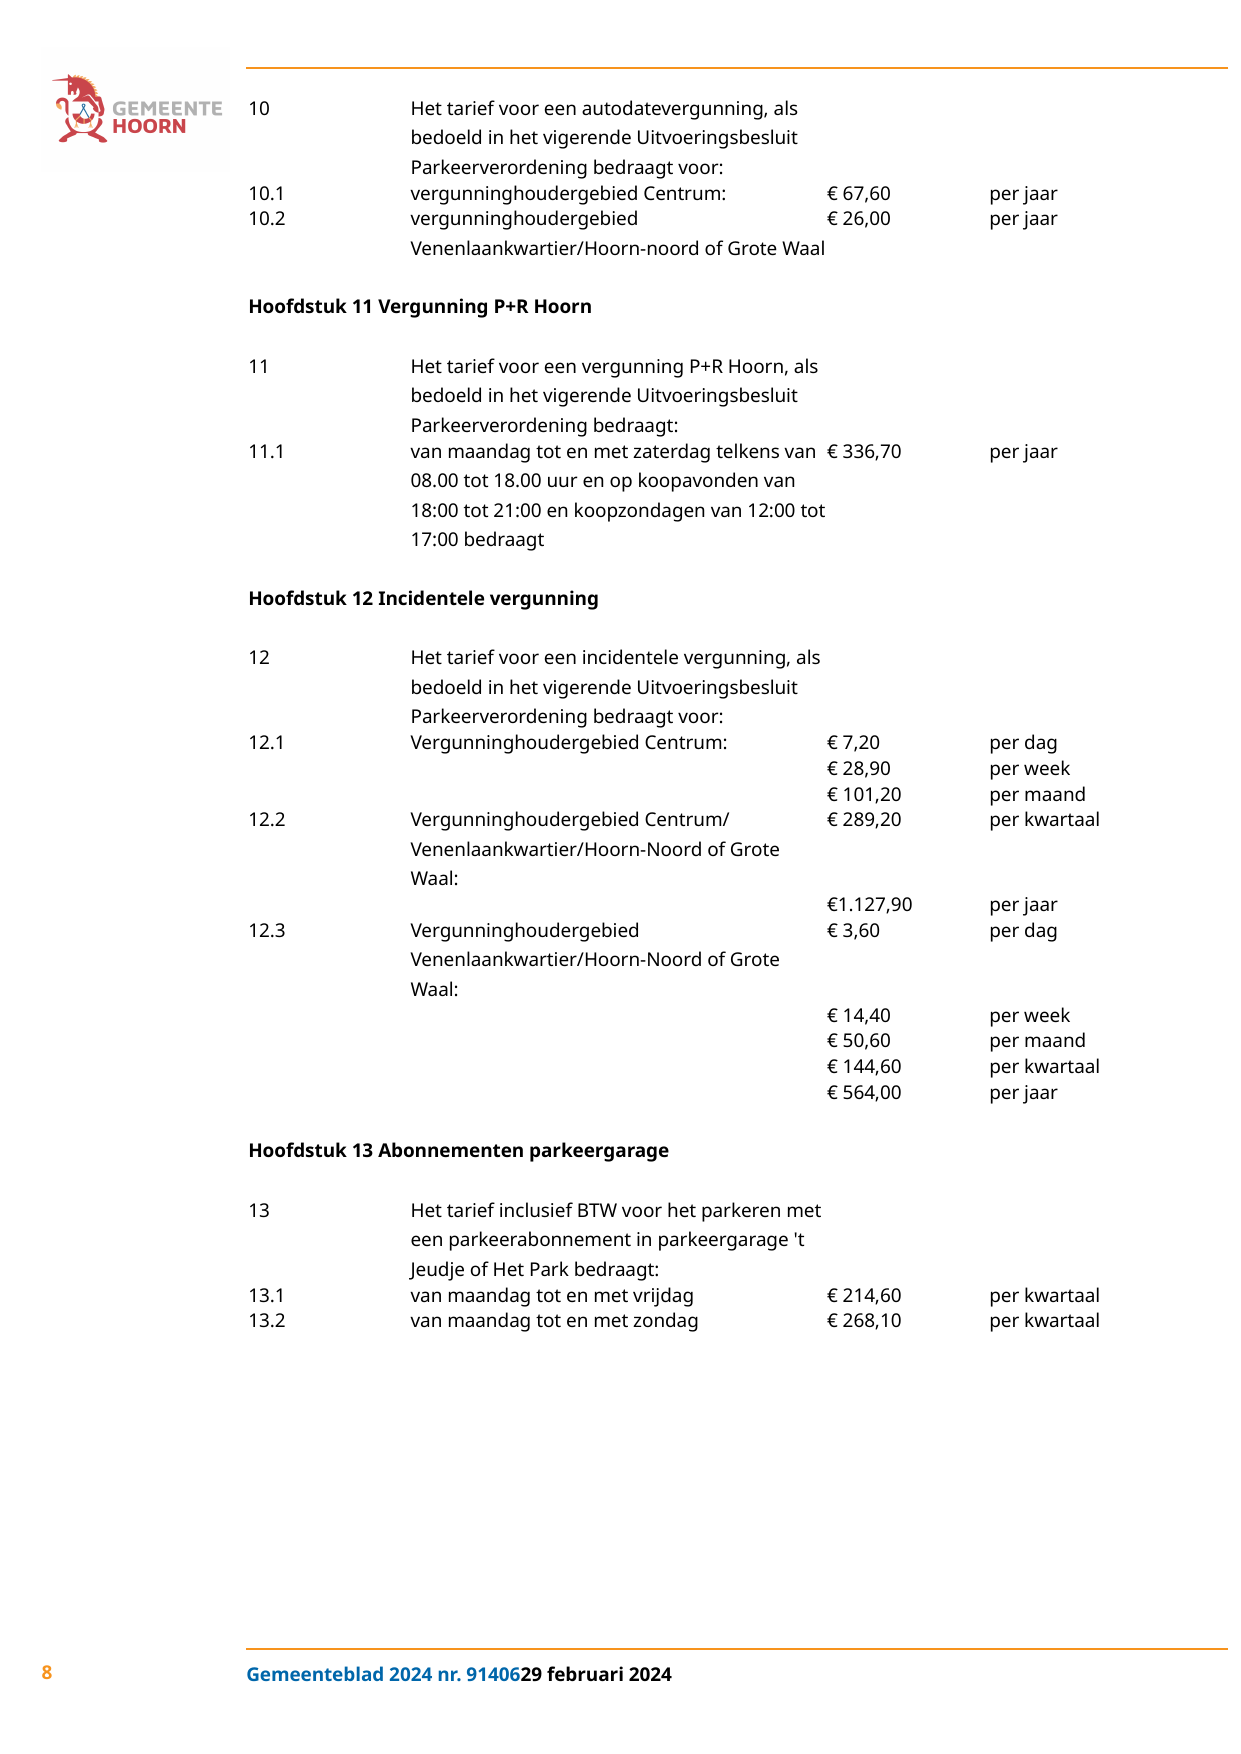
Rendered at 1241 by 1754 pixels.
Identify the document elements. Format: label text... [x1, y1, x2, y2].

table_cell € 26,00 [827, 206, 989, 261]
table_cell 13.1 [248, 1282, 410, 1308]
text Hoofdstuk 13 Abonnementen parkeergarage [248, 1138, 1152, 1163]
table_cell € 50,60 [827, 1028, 989, 1053]
table_cell [410, 1054, 827, 1079]
table_cell [248, 1079, 410, 1105]
table_cell Vergunninghoudergebied Venenlaankwartier/Hoorn-Noord of Grote Waal: [410, 917, 827, 1002]
table_cell € 144,60 [827, 1054, 989, 1079]
table_cell € 28,90 [827, 755, 989, 781]
table_cell per jaar [989, 438, 1152, 552]
table_cell € 336,70 [827, 438, 989, 552]
table_cell € 67,60 [827, 180, 989, 206]
table_cell € 289,20 [827, 806, 989, 891]
table_cell [410, 1079, 827, 1105]
table_cell € 268,10 [827, 1308, 989, 1333]
text Hoofdstuk 12 Incidentele vergunning [248, 585, 1152, 611]
table_cell [410, 781, 827, 806]
table_cell [248, 1002, 410, 1028]
table_cell per kwartaal [989, 1308, 1152, 1333]
table_cell van maandag tot en met vrijdag [410, 1282, 827, 1308]
table_cell [410, 1002, 827, 1028]
table_header [827, 353, 989, 438]
table_header [989, 353, 1152, 438]
table_cell 13.2 [248, 1308, 410, 1333]
table_cell vergunninghoudergebied Venenlaankwartier/Hoorn-noord of Grote Waal [410, 206, 827, 261]
table_cell Vergunninghoudergebied Centrum/ Venenlaankwartier/Hoorn-Noord of Grote Waal: [410, 806, 827, 891]
table_cell [248, 755, 410, 781]
table_header [827, 95, 989, 180]
table_header Het tarief voor een vergunning P+R Hoorn, als bedoeld in het vigerende Uitvoeringsbesluit Parkeerverordening bedraagt: [410, 353, 827, 438]
table_cell [248, 781, 410, 806]
table_cell 10.2 [248, 206, 410, 261]
table_cell [248, 1054, 410, 1079]
table_cell € 3,60 [827, 917, 989, 1002]
table_header 13 [248, 1197, 410, 1282]
table_cell per jaar [989, 206, 1152, 261]
table_header Het tarief voor een incidentele vergunning, als bedoeld in het vigerende Uitvoeringsbesluit Parkeerverordening bedraagt voor: [410, 644, 827, 729]
table_cell 12.2 [248, 806, 410, 891]
table_cell Vergunninghoudergebied Centrum: [410, 729, 827, 755]
table_cell per week [989, 755, 1152, 781]
table_cell € 101,20 [827, 781, 989, 806]
picture [41, 47, 231, 172]
table_cell € 14,40 [827, 1002, 989, 1028]
table_header Het tarief voor een autodatevergunning, als bedoeld in het vigerende Uitvoeringsbesluit Parkeerverordening bedraagt voor: [410, 95, 827, 180]
table_cell [248, 1028, 410, 1053]
table_cell per kwartaal [989, 806, 1152, 891]
table_cell van maandag tot en met zondag [410, 1308, 827, 1333]
table_cell per jaar [989, 180, 1152, 206]
table_header 11 [248, 353, 410, 438]
table_cell per jaar [989, 1079, 1152, 1105]
table_cell [410, 891, 827, 917]
table_header [827, 1197, 989, 1282]
table_cell per kwartaal [989, 1054, 1152, 1079]
table_cell per maand [989, 1028, 1152, 1053]
table_cell 11.1 [248, 438, 410, 552]
table_header [827, 644, 989, 729]
table_cell per maand [989, 781, 1152, 806]
table_cell 12.1 [248, 729, 410, 755]
table_cell [410, 1028, 827, 1053]
table_header Het tarief inclusief BTW voor het parkeren met een parkeerabonnement in parkeergarage 't Jeudje of Het Park bedraagt: [410, 1197, 827, 1282]
table_cell 10.1 [248, 180, 410, 206]
table_cell [248, 891, 410, 917]
text Hoofdstuk 11 Vergunning P+R Hoorn [248, 294, 1152, 319]
table_header [989, 95, 1152, 180]
table_cell van maandag tot en met zaterdag telkens van 08.00 tot 18.00 uur en op koopavonden van 18:00 tot 21:00 en koopzondagen van 12:00 tot 17:00 bedraagt [410, 438, 827, 552]
table_cell per dag [989, 729, 1152, 755]
table_header [989, 644, 1152, 729]
table_cell 12.3 [248, 917, 410, 1002]
table_header [989, 1197, 1152, 1282]
table_cell [410, 755, 827, 781]
table_cell € 214,60 [827, 1282, 989, 1308]
table_cell €1.127,90 [827, 891, 989, 917]
table_cell per week [989, 1002, 1152, 1028]
table_header 10 [248, 95, 410, 180]
table_header 12 [248, 644, 410, 729]
table_cell per jaar [989, 891, 1152, 917]
table_cell € 7,20 [827, 729, 989, 755]
table_cell vergunninghoudergebied Centrum: [410, 180, 827, 206]
table_cell per dag [989, 917, 1152, 1002]
table_cell per kwartaal [989, 1282, 1152, 1308]
table_cell € 564,00 [827, 1079, 989, 1105]
